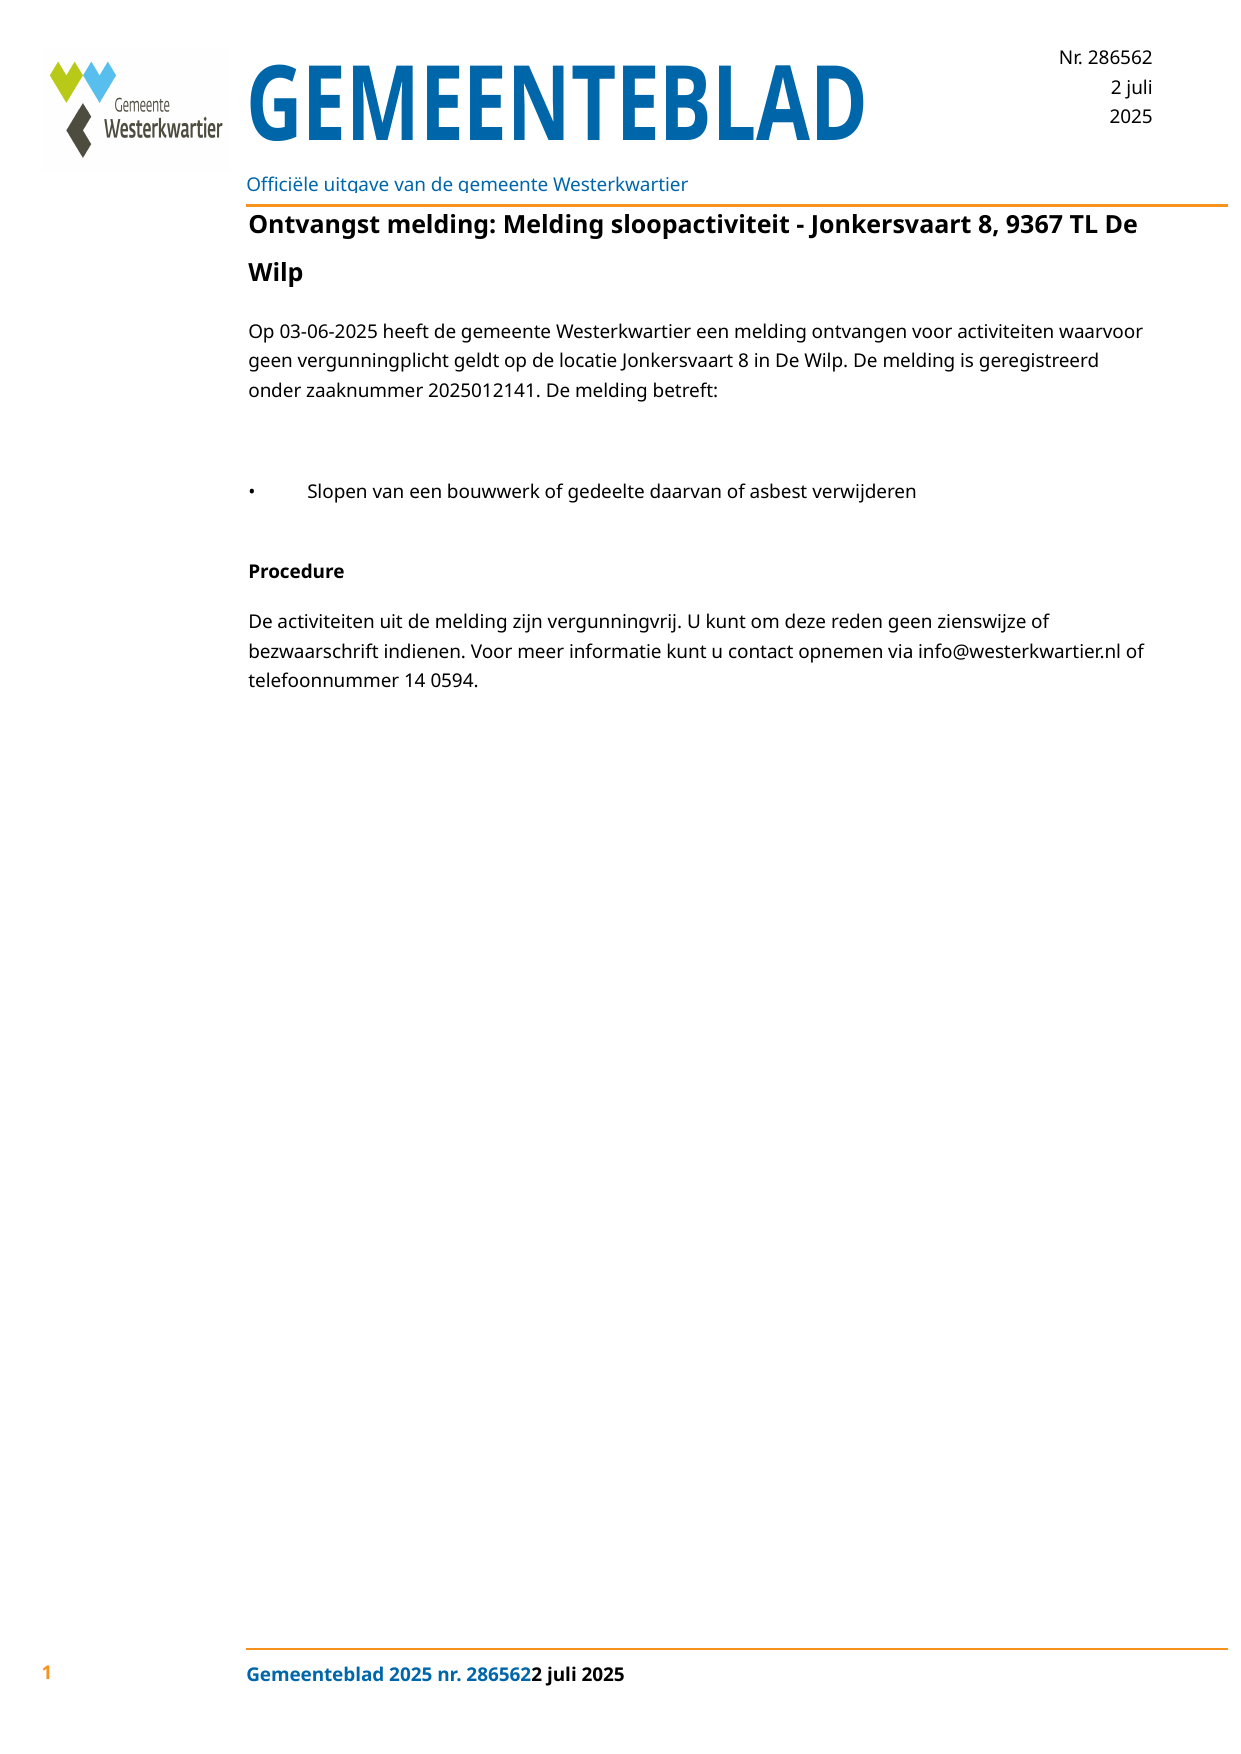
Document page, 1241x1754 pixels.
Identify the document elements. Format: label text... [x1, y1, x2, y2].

picture [41, 47, 231, 172]
text Procedure [248, 558, 1152, 584]
text Ontvangst melding: Melding sloopactiviteit - Jonkersvaart 8, 9367 TL De Wilp [248, 207, 1152, 288]
text De activiteiten uit de melding zijn vergunningvrij. U kunt om deze reden geen zienswijze of bezwaarschrift indienen. Voor meer informatie kunt u contact opnemen via info@westerkwartier.nl of telefoonnummer 14 0594. [248, 608, 1152, 693]
text Op 03-06-2025 heeft de gemeente Westerkwartier een melding ontvangen voor activiteiten waarvoor geen vergunningplicht geldt op de locatie Jonkersvaart 8 in De Wilp. De melding is geregistreerd onder zaaknummer 2025012141. De melding betreft: [248, 318, 1152, 403]
list Slopen van een bouwwerk of gedeelte daarvan of asbest verwijderen [248, 478, 1152, 504]
